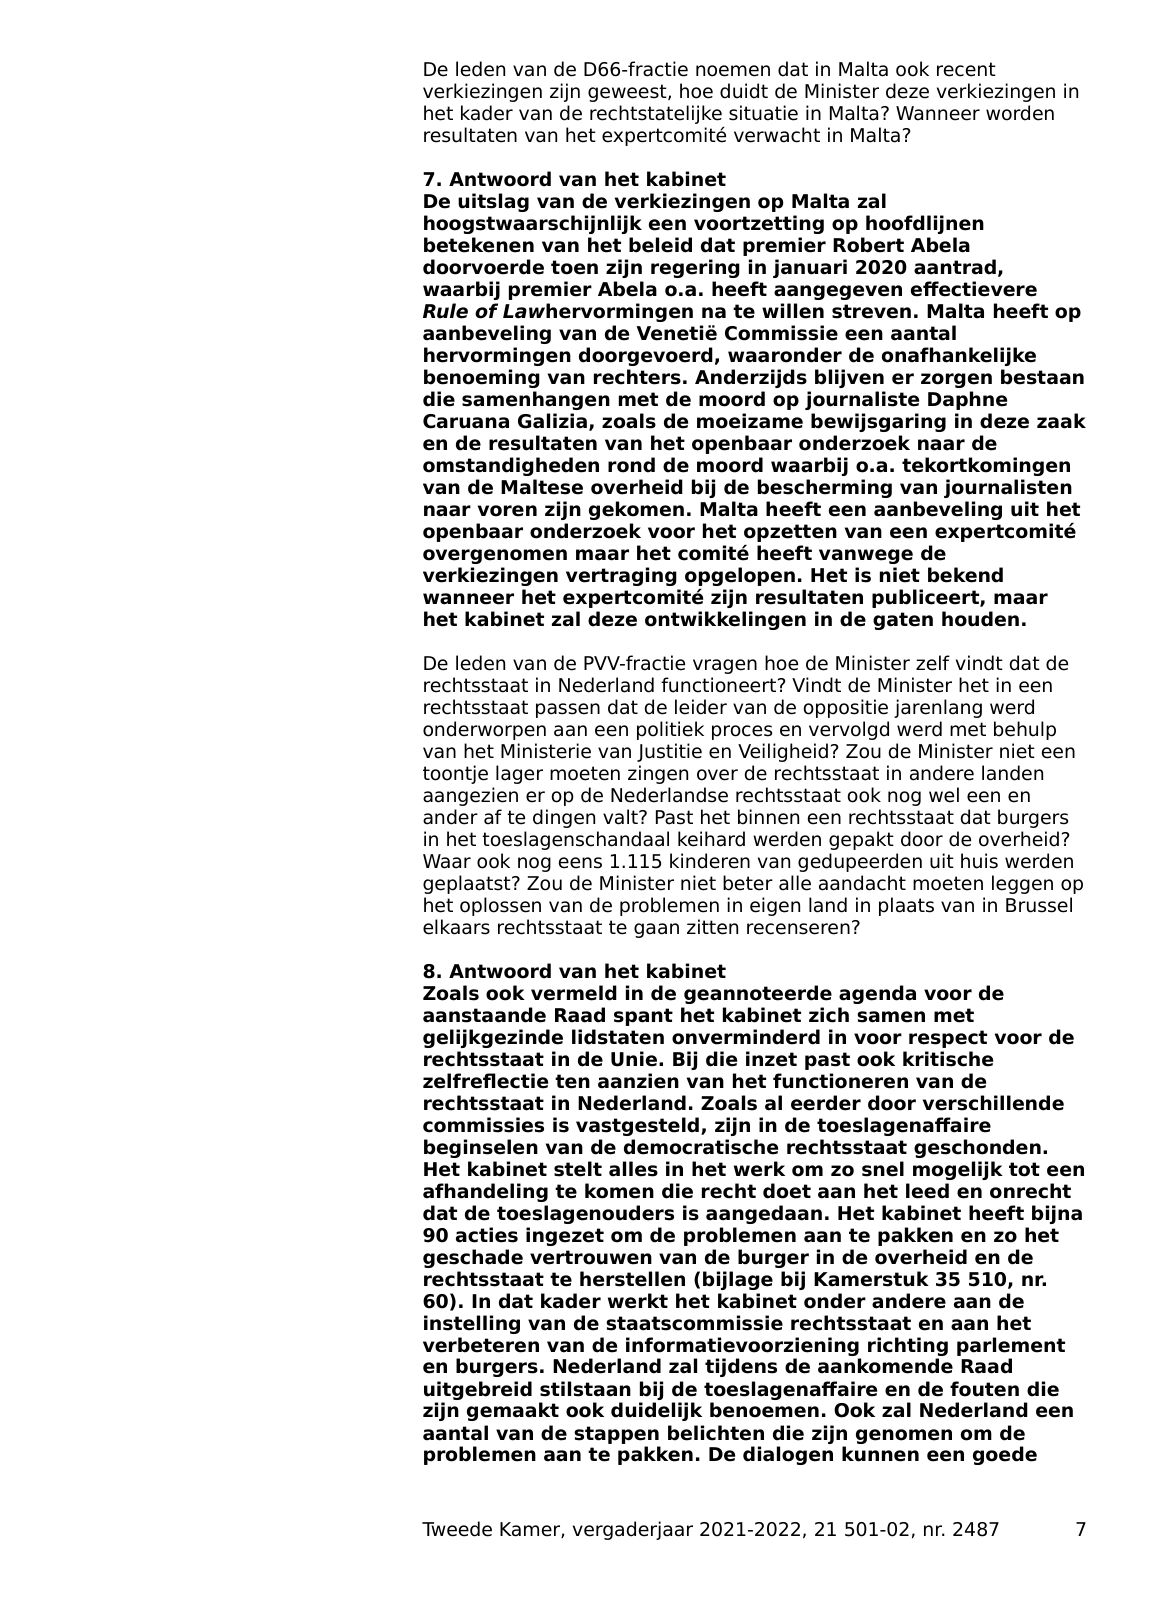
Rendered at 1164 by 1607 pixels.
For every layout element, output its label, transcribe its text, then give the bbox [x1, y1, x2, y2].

text Zoals ook vermeld in de geannoteerde agenda voor de aanstaande Raad spant het kabinet zich samen met gelijkgezinde lidstaten onverminderd in voor respect voor de rechtsstaat in de Unie. Bij die inzet past ook kritische zelfreflectie ten aanzien van het functioneren van de rechtsstaat in Nederland. Zoals al eerder door verschillende commissies is vastgesteld, zijn in de toeslagenaffaire beginselen van de democratische rechtsstaat geschonden. Het kabinet stelt alles in het werk om zo snel mogelijk tot een afhandeling te komen die recht doet aan het leed en onrecht dat de toeslagenouders is aangedaan. Het kabinet heeft bijna 90 acties ingezet om de problemen aan te pakken en zo het geschade vertrouwen van de burger in de overheid en de rechtsstaat te herstellen (bijlage bij Kamerstuk 35 510, nr. 60). In dat kader werkt het kabinet onder andere aan de instelling van de staatscommissie rechtsstaat en aan het verbeteren van de informatievoorziening richting parlement en burgers. Nederland zal tijdens de aankomende Raad uitgebreid stilstaan bij de toeslagenaffaire en de fouten die zijn gemaakt ook duidelijk benoemen. Ook zal Nederland een aantal van de stappen belichten die zijn genomen om de problemen aan te pakken. De dialogen kunnen een goede [422, 983, 1087, 1466]
text De leden van de D66-fractie noemen dat in Malta ook recent verkiezingen zijn geweest, hoe duidt de Minister deze verkiezingen in het kader van de rechtstatelijke situatie in Malta? Wanneer worden resultaten van het expertcomité verwacht in Malta? [422, 59, 1087, 147]
text De leden van de PVV-fractie vragen hoe de Minister zelf vindt dat de rechtsstaat in Nederland functioneert? Vindt de Minister het in een rechtsstaat passen dat de leider van de oppositie jarenlang werd onderworpen aan een politiek proces en vervolgd werd met behulp van het Ministerie van Justitie en Veiligheid? Zou de Minister niet een toontje lager moeten zingen over de rechtsstaat in andere landen aangezien er op de Nederlandse rechtsstaat ook nog wel een en ander af te dingen valt? Past het binnen een rechtsstaat dat burgers in het toeslagenschandaal keihard werden gepakt door de overheid? Waar ook nog eens 1.115 kinderen van gedupeerden uit huis werden geplaatst? Zou de Minister niet beter alle aandacht moeten leggen op het oplossen van de problemen in eigen land in plaats van in Brussel elkaars rechtsstaat te gaan zitten recenseren? [422, 653, 1087, 939]
text De uitslag van de verkiezingen op Malta zal hoogstwaarschijnlijk een voortzetting op hoofdlijnen betekenen van het beleid dat premier Robert Abela doorvoerde toen zijn regering in januari 2020 aantrad, waarbij premier Abela o.a. heeft aangegeven effectievere Rule of Lawhervormingen na te willen streven. Malta heeft op aanbeveling van de Venetië Commissie een aantal hervormingen doorgevoerd, waaronder de onafhankelijke benoeming van rechters. Anderzijds blijven er zorgen bestaan die samenhangen met de moord op journaliste Daphne Caruana Galizia, zoals de moeizame bewijsgaring in deze zaak en de resultaten van het openbaar onderzoek naar de omstandigheden rond de moord waarbij o.a. tekortkomingen van de Maltese overheid bij de bescherming van journalisten naar voren zijn gekomen. Malta heeft een aanbeveling uit het openbaar onderzoek voor het opzetten van een expertcomité overgenomen maar het comité heeft vanwege de verkiezingen vertraging opgelopen. Het is niet bekend wanneer het expertcomité zijn resultaten publiceert, maar het kabinet zal deze ontwikkelingen in de gaten houden. [422, 191, 1087, 631]
text 8. Antwoord van het kabinet [422, 961, 1087, 983]
text 7. Antwoord van het kabinet [422, 169, 1087, 191]
